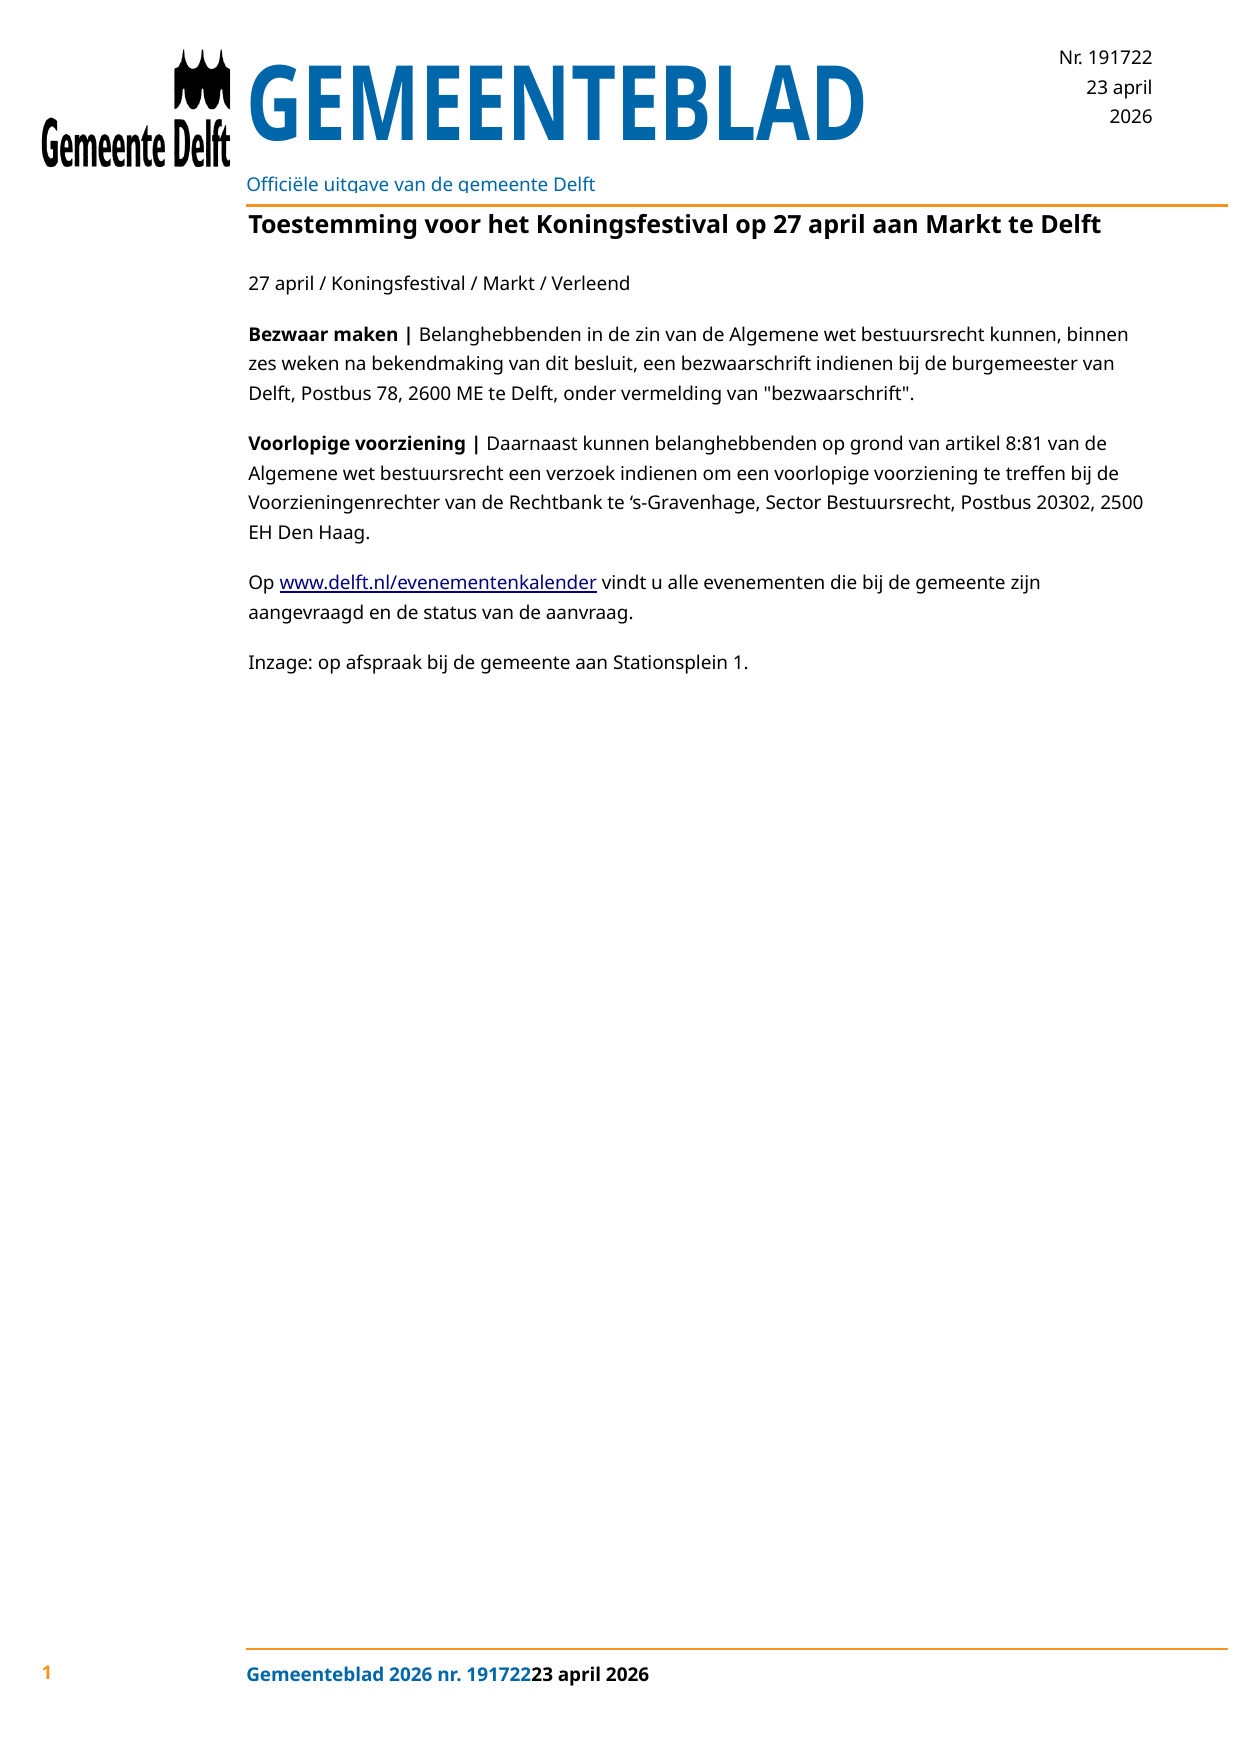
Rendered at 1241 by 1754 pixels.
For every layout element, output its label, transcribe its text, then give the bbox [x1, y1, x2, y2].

text 27 april / Koningsfestival / Markt / Verleend [248, 270, 1152, 296]
text Voorlopige voorziening | Daarnaast kunnen belanghebbenden op grond van artikel 8:81 van de Algemene wet bestuursrecht een verzoek indienen om een voorlopige voorziening te treffen bij de Voorzieningenrechter van de Rechtbank te ‘s-Gravenhage, Sector Bestuursrecht, Postbus 20302, 2500 EH Den Haag. [248, 430, 1152, 545]
picture [41, 47, 231, 172]
text Bezwaar maken | Belanghebbenden in de zin van de Algemene wet bestuursrecht kunnen, binnen zes weken na bekendmaking van dit besluit, een bezwaarschrift indienen bij de burgemeester van Delft, Postbus 78, 2600 ME te Delft, onder vermelding van "bezwaarschrift". [248, 321, 1152, 406]
text Toestemming voor het Koningsfestival op 27 april aan Markt te Delft [248, 207, 1152, 241]
text Inzage: op afspraak bij de gemeente aan Stationsplein 1. [248, 649, 1152, 675]
text Op www.delft.nl/evenementenkalender vindt u alle evenementen die bij de gemeente zijn aangevraagd en de status van de aanvraag. [248, 569, 1152, 625]
